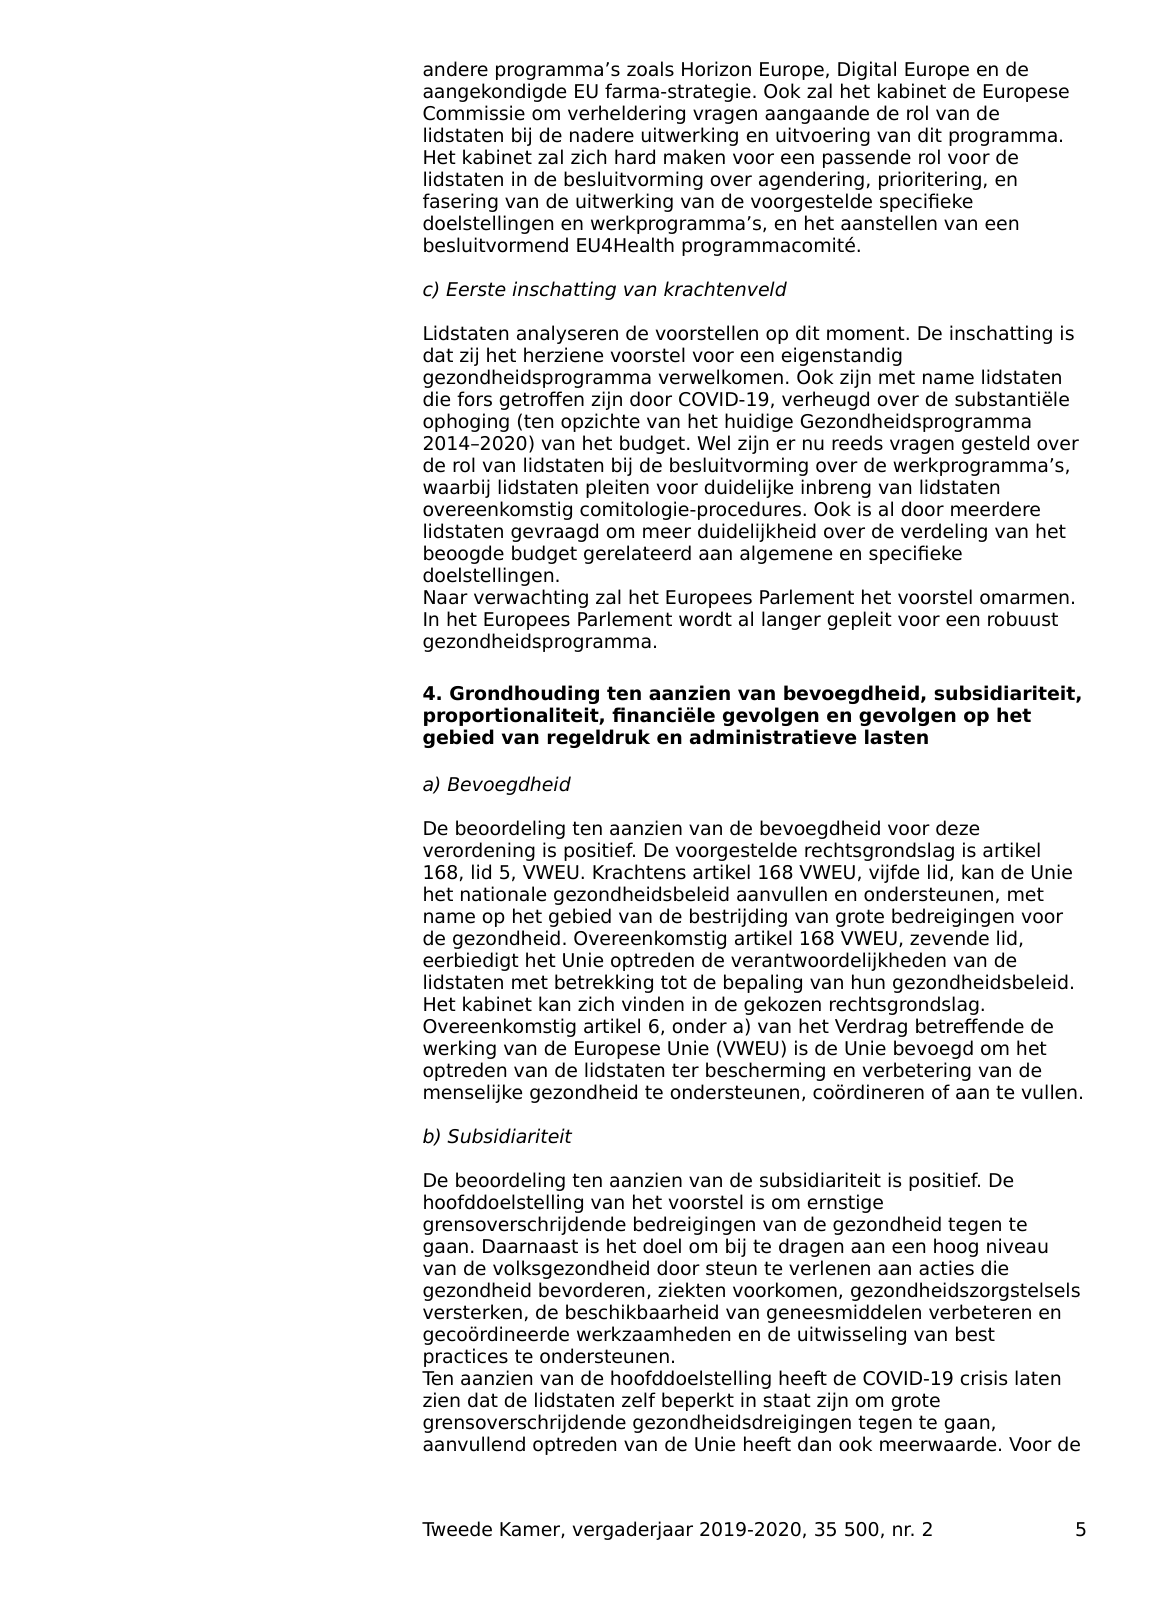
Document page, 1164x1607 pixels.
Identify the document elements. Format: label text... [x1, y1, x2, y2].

subtitle b) Subsidiariteit [422, 1126, 1087, 1148]
text De beoordeling ten aanzien van de bevoegdheid voor deze verordening is positief. De voorgestelde rechtsgrondslag is artikel 168, lid 5, VWEU. Krachtens artikel 168 VWEU, vijfde lid, kan de Unie het nationale gezondheidsbeleid aanvullen en ondersteunen, met name op het gebied van de bestrijding van grote bedreigingen voor de gezondheid. Overeenkomstig artikel 168 VWEU, zevende lid, eerbiedigt het Unie optreden de verantwoordelijkheden van de lidstaten met betrekking tot de bepaling van hun gezondheidsbeleid. Het kabinet kan zich vinden in de gekozen rechtsgrondslag. Overeenkomstig artikel 6, onder a) van het Verdrag betreffende de werking van de Europese Unie (VWEU) is de Unie bevoegd om het optreden van de lidstaten ter bescherming en verbetering van de menselijke gezondheid te ondersteunen, coördineren of aan te vullen. [422, 818, 1087, 1104]
subtitle c) Eerste inschatting van krachtenveld [422, 279, 1087, 301]
text Ten aanzien van de hoofddoelstelling heeft de COVID-19 crisis laten zien dat de lidstaten zelf beperkt in staat zijn om grote grensoverschrijdende gezondheidsdreigingen tegen te gaan, aanvullend optreden van de Unie heeft dan ook meerwaarde. Voor de [422, 1368, 1087, 1456]
text Lidstaten analyseren de voorstellen op dit moment. De inschatting is dat zij het herziene voorstel voor een eigenstandig gezondheidsprogramma verwelkomen. Ook zijn met name lidstaten die fors getroffen zijn door COVID-19, verheugd over de substantiële ophoging (ten opzichte van het huidige Gezondheidsprogramma 2014–2020) van het budget. Wel zijn er nu reeds vragen gesteld over de rol van lidstaten bij de besluitvorming over de werkprogramma’s, waarbij lidstaten pleiten voor duidelijke inbreng van lidstaten overeenkomstig comitologie-procedures. Ook is al door meerdere lidstaten gevraagd om meer duidelijkheid over de verdeling van het beoogde budget gerelateerd aan algemene en specifieke doelstellingen. [422, 323, 1087, 587]
text andere programma’s zoals Horizon Europe, Digital Europe en de aangekondigde EU farma-strategie. Ook zal het kabinet de Europese Commissie om verheldering vragen aangaande de rol van de lidstaten bij de nadere uitwerking en uitvoering van dit programma. Het kabinet zal zich hard maken voor een passende rol voor de lidstaten in de besluitvorming over agendering, prioritering, en fasering van de uitwerking van de voorgestelde specifieke doelstellingen en werkprogramma’s, en het aanstellen van een besluitvormend EU4Health programmacomité. [422, 59, 1087, 257]
subtitle a) Bevoegdheid [422, 774, 1087, 796]
text Naar verwachting zal het Europees Parlement het voorstel omarmen. In het Europees Parlement wordt al langer gepleit voor een robuust gezondheidsprogramma. [422, 587, 1087, 653]
subtitle 4. Grondhouding ten aanzien van bevoegdheid, subsidiariteit, proportionaliteit, financiële gevolgen en gevolgen op het gebied van regeldruk en administratieve lasten [422, 683, 1087, 749]
text De beoordeling ten aanzien van de subsidiariteit is positief. De hoofddoelstelling van het voorstel is om ernstige grensoverschrijdende bedreigingen van de gezondheid tegen te gaan. Daarnaast is het doel om bij te dragen aan een hoog niveau van de volksgezondheid door steun te verlenen aan acties die gezondheid bevorderen, ziekten voorkomen, gezondheidszorgstelsels versterken, de beschikbaarheid van geneesmiddelen verbeteren en gecoördineerde werkzaamheden en de uitwisseling van best practices te ondersteunen. [422, 1170, 1087, 1368]
